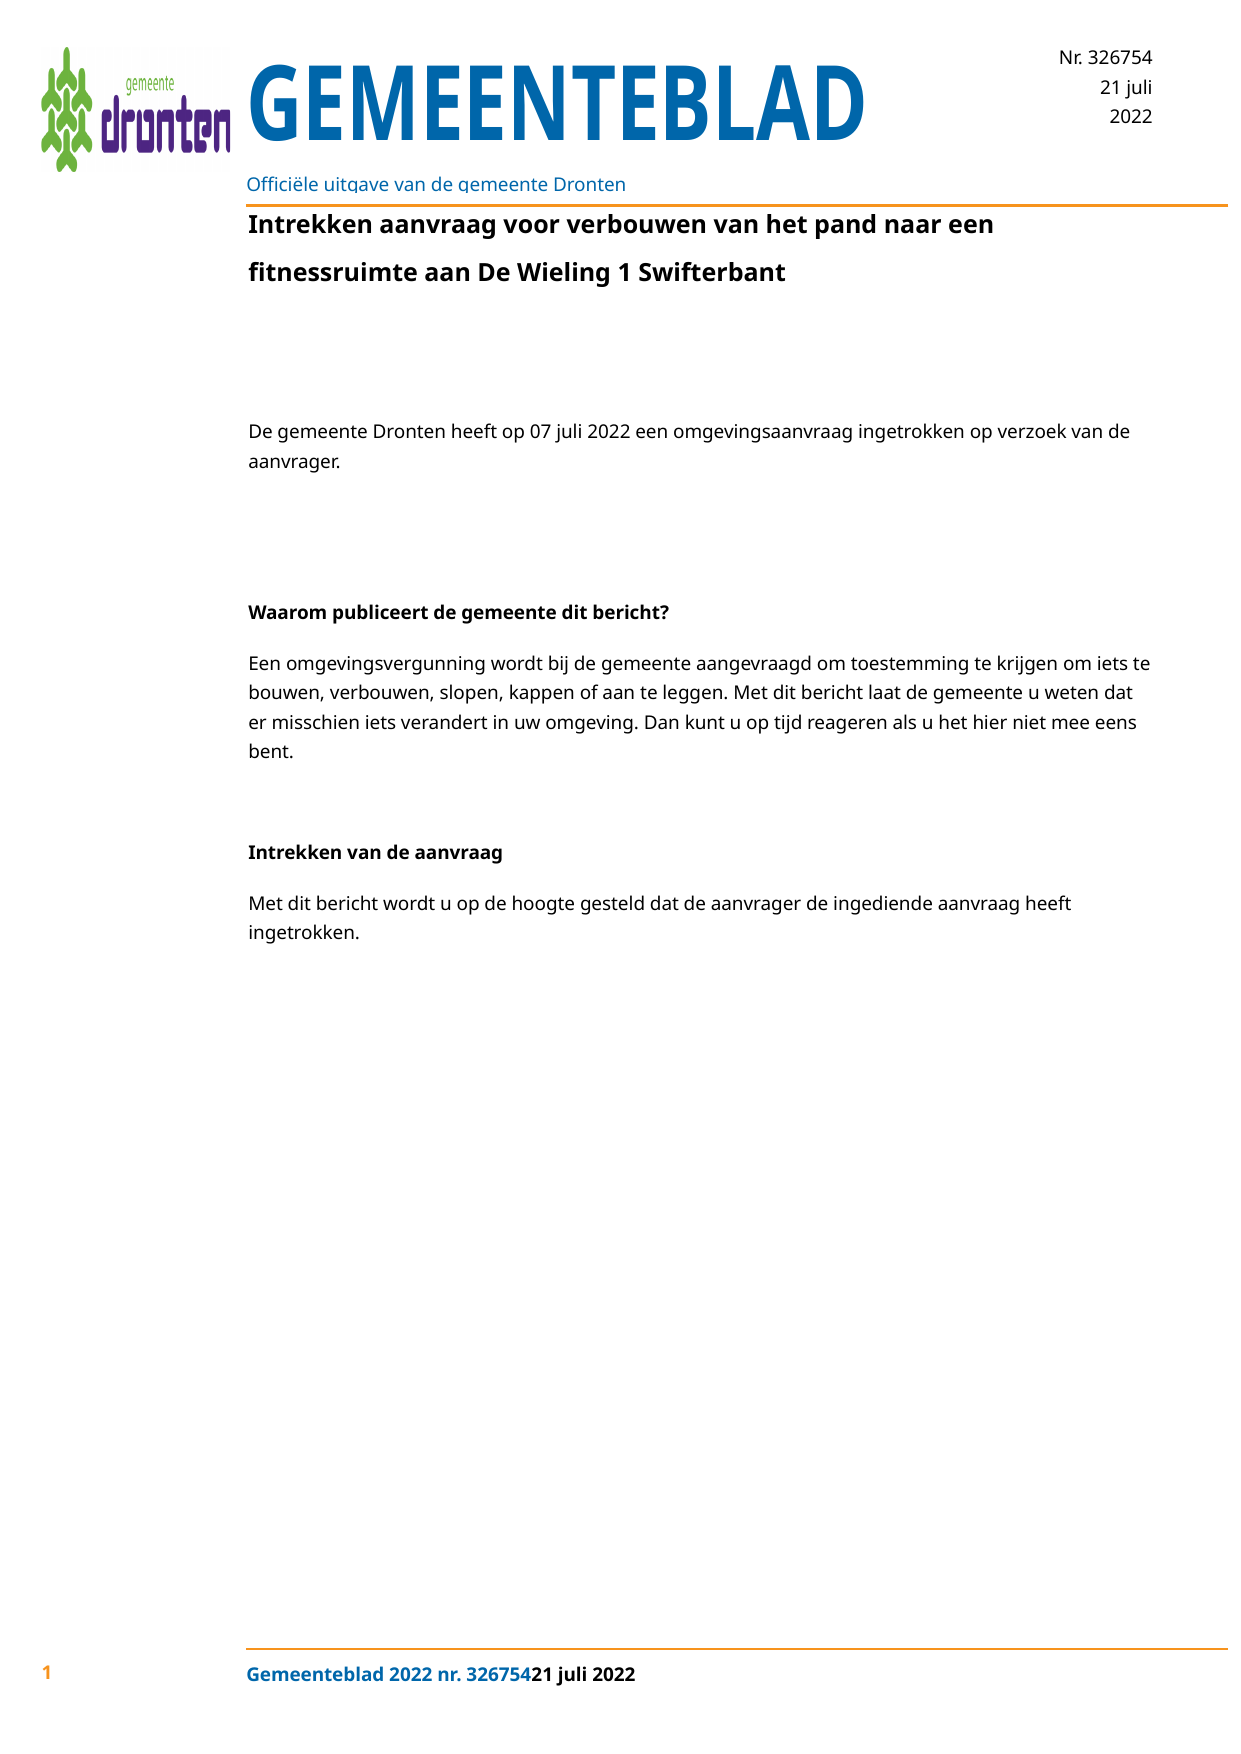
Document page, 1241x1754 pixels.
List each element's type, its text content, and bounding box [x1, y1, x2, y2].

text Waarom publiceert de gemeente dit bericht? [248, 599, 1152, 625]
text Met dit bericht wordt u op de hoogte gesteld dat de aanvrager de ingediende aanvraag heeft ingetrokken. [248, 890, 1152, 945]
picture [41, 47, 231, 172]
text Intrekken van de aanvraag [248, 839, 1152, 865]
text Een omgevingsvergunning wordt bij de gemeente aangevraagd om toestemming te krijgen om iets te bouwen, verbouwen, slopen, kappen of aan te leggen. Met dit bericht laat de gemeente u weten dat er misschien iets verandert in uw omgeving. Dan kunt u op tijd reageren als u het hier niet mee eens bent. [248, 650, 1152, 764]
text Intrekken aanvraag voor verbouwen van het pand naar een fitnessruimte aan De Wieling 1 Swifterbant [248, 207, 1152, 288]
text De gemeente Dronten heeft op 07 juli 2022 een omgevingsaanvraag ingetrokken op verzoek van de aanvrager. [248, 419, 1152, 474]
